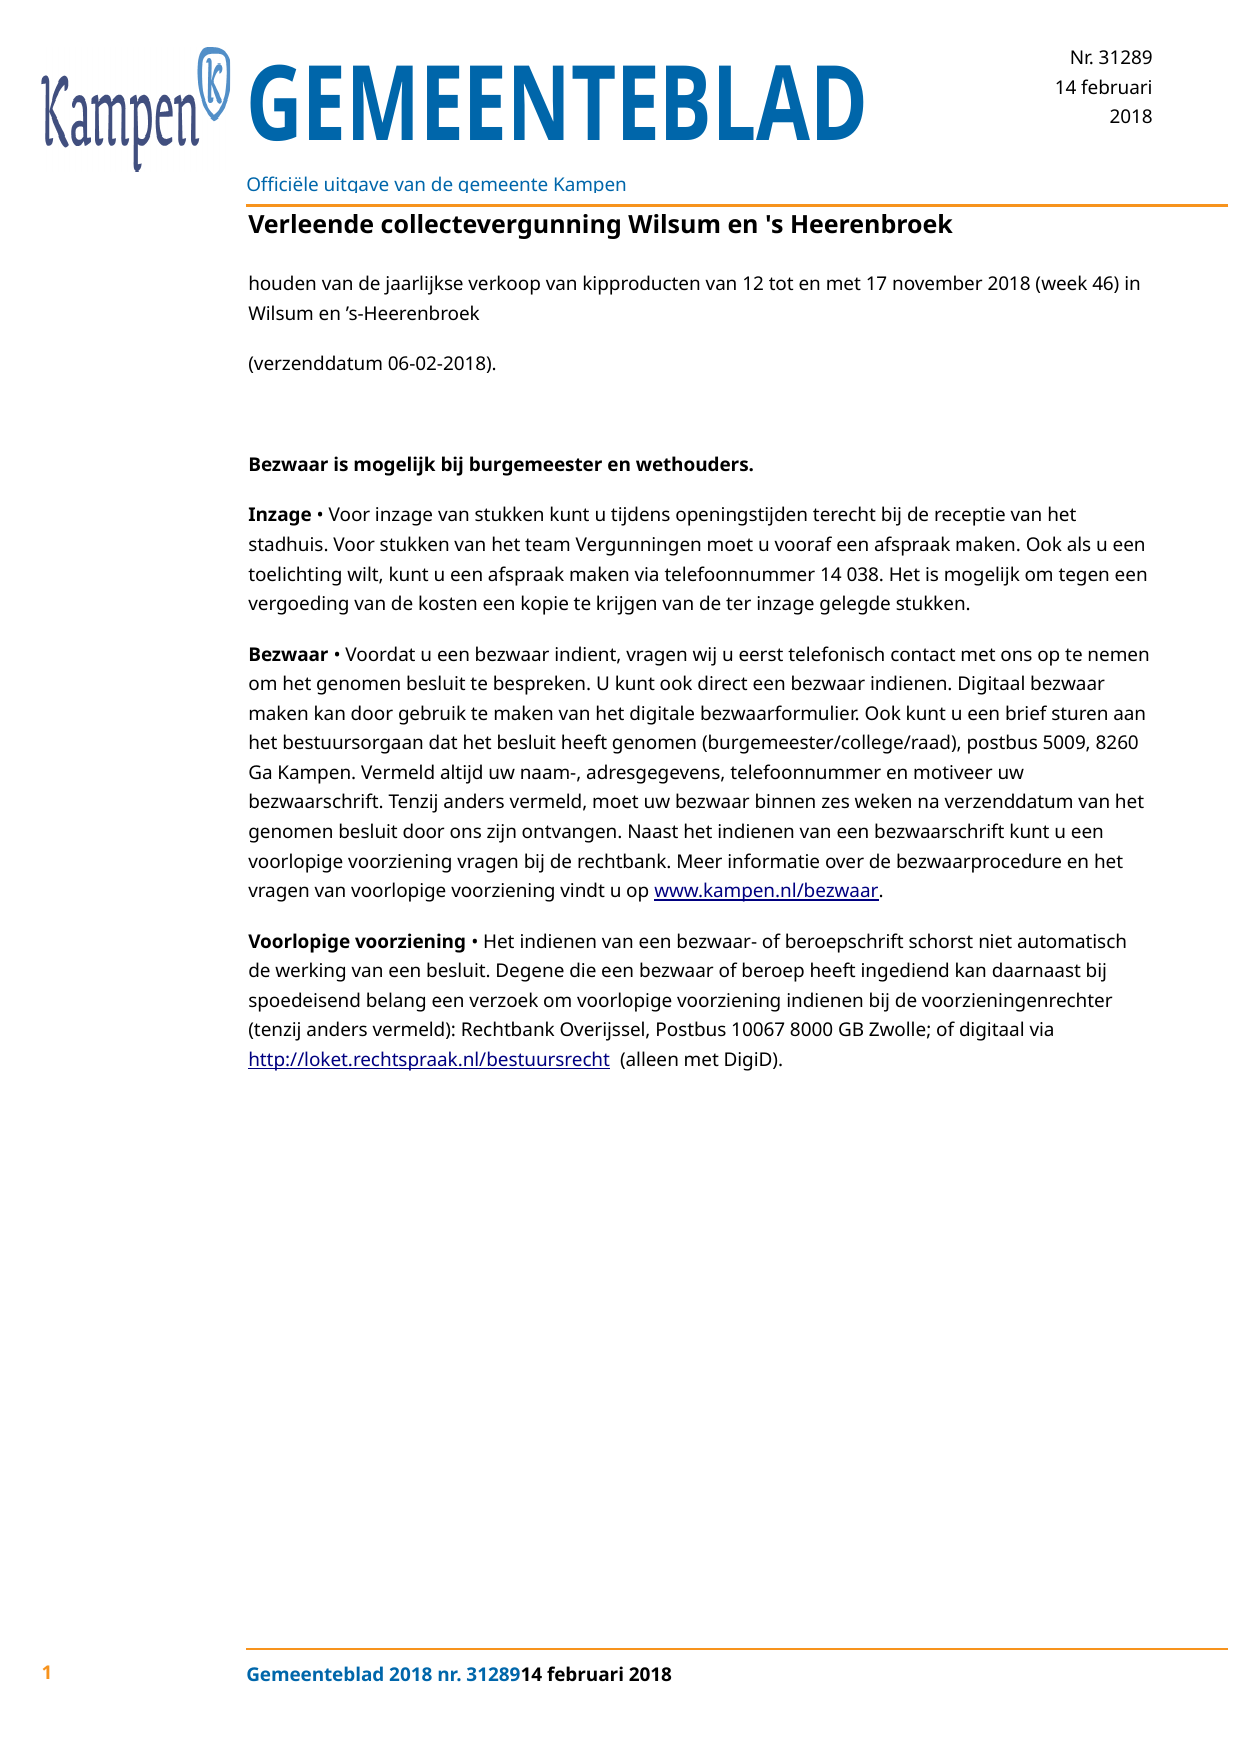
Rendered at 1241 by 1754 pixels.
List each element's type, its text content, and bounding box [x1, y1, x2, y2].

text Verleende collectevergunning Wilsum en 's Heerenbroek [248, 207, 1152, 241]
text Inzage • Voor inzage van stukken kunt u tijdens openingstijden terecht bij de receptie van het stadhuis. Voor stukken van het team Vergunningen moet u vooraf een afspraak maken. Ook als u een toelichting wilt, kunt u een afspraak maken via telefoonnummer 14 038. Het is mogelijk om tegen een vergoeding van de kosten een kopie te krijgen van de ter inzage gelegde stukken. [248, 502, 1152, 616]
text Bezwaar • Voordat u een bezwaar indient, vragen wij u eerst telefonisch contact met ons op te nemen om het genomen besluit te bespreken. U kunt ook direct een bezwaar indienen. Digitaal bezwaar maken kan door gebruik te maken van het digitale bezwaarformulier. Ook kunt u een brief sturen aan het bestuursorgaan dat het besluit heeft genomen (burgemeester/college/raad), postbus 5009, 8260 Ga Kampen. Vermeld altijd uw naam-, adresgegevens, telefoonnummer en motiveer uw bezwaarschrift. Tenzij anders vermeld, moet uw bezwaar binnen zes weken na verzenddatum van het genomen besluit door ons zijn ontvangen. Naast het indienen van een bezwaarschrift kunt u een voorlopige voorziening vragen bij de rechtbank. Meer informatie over de bezwaarprocedure en het vragen van voorlopige voorziening vindt u op www.kampen.nl/bezwaar. [248, 641, 1152, 903]
text (verzenddatum 06-02-2018). [248, 350, 1152, 376]
text Bezwaar is mogelijk bij burgemeester en wethouders. [248, 451, 1152, 477]
picture [41, 47, 231, 172]
text Voorlopige voorziening • Het indienen van een bezwaar- of beroepschrift schorst niet automatisch de werking van een besluit. Degene die een bezwaar of beroep heeft ingediend kan daarnaast bij spoedeisend belang een verzoek om voorlopige voorziening indienen bij de voorzieningenrechter (tenzij anders vermeld): Rechtbank Overijssel, Postbus 10067 8000 GB Zwolle; of digitaal via http://loket.rechtspraak.nl/bestuursrecht (alleen met DigiD). [248, 928, 1152, 1072]
text houden van de jaarlijkse verkoop van kipproducten van 12 tot en met 17 november 2018 (week 46) in Wilsum en ’s-Heerenbroek [248, 270, 1152, 326]
